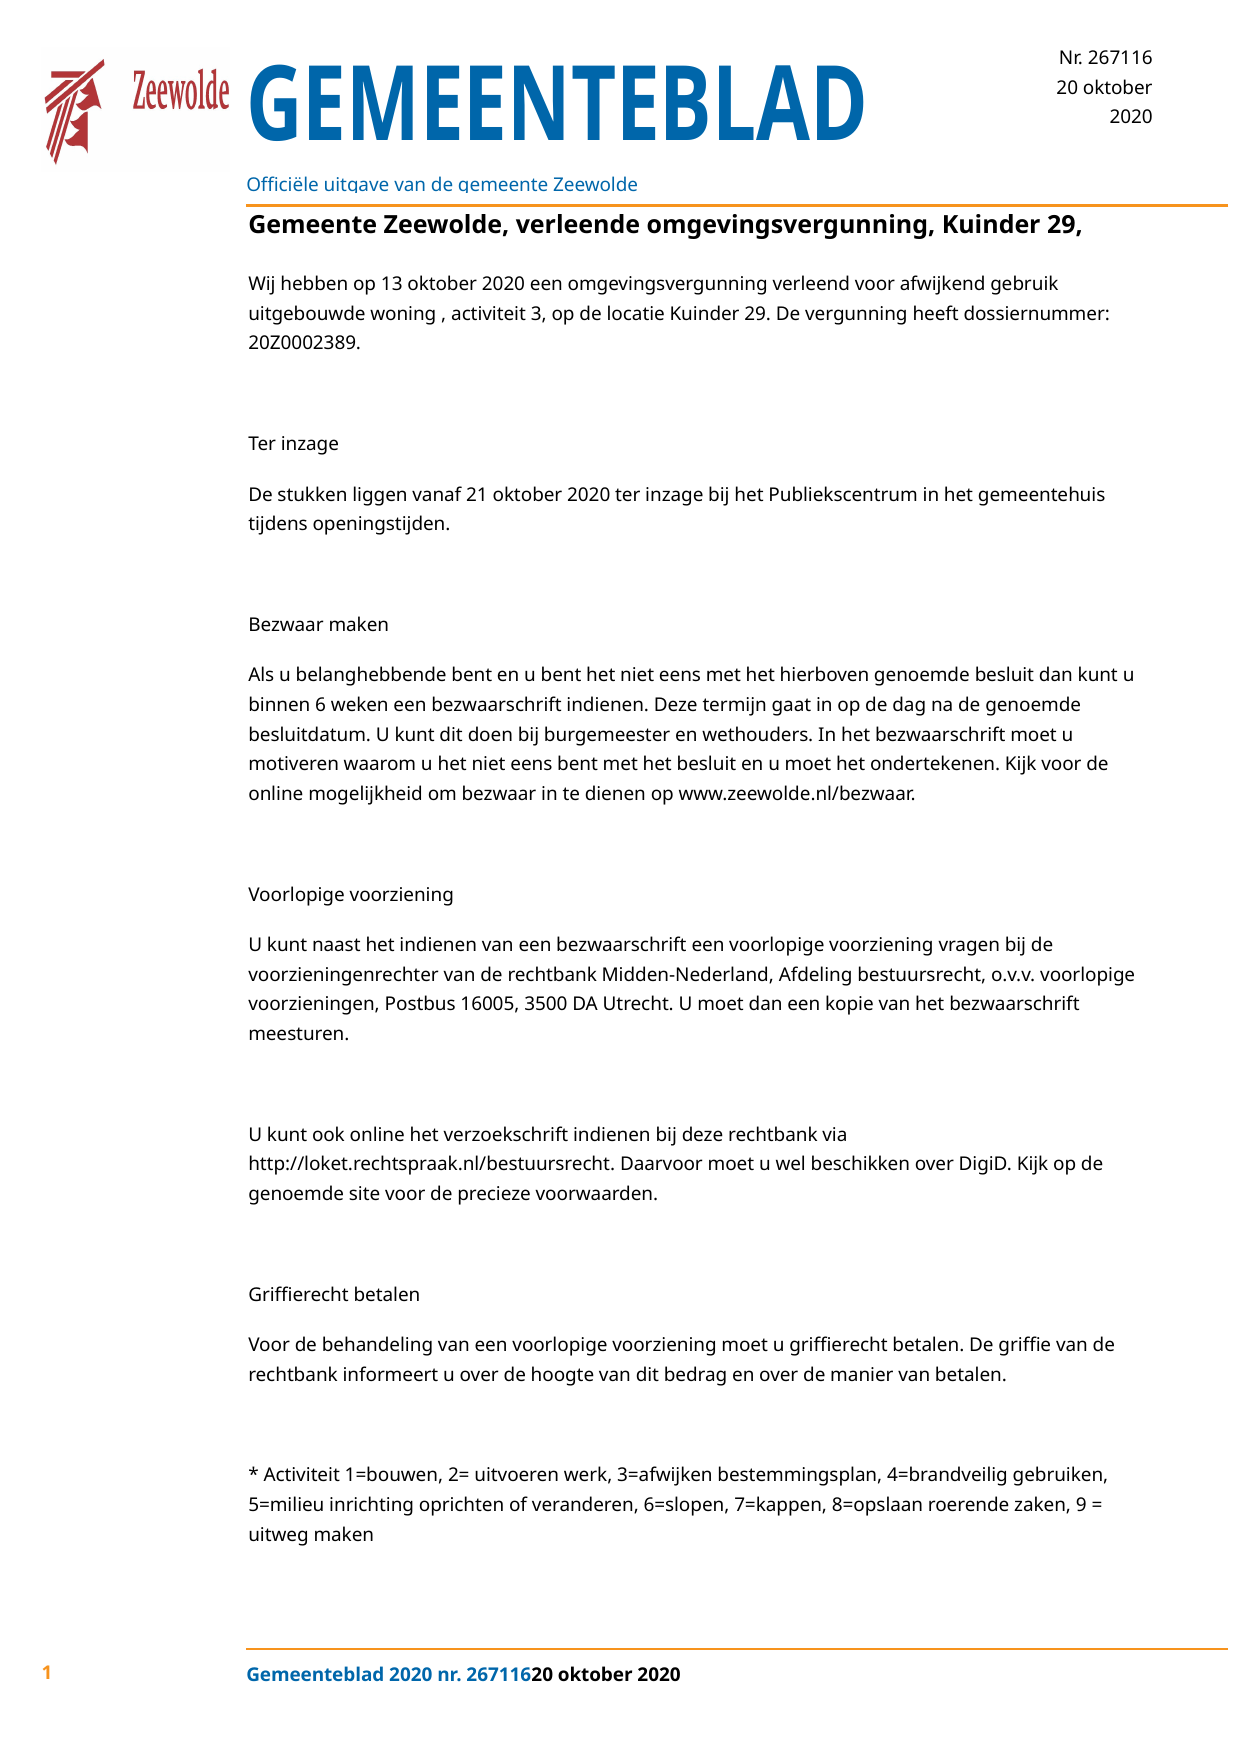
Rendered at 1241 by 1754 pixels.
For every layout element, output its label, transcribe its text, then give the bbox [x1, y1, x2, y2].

text Voor de behandeling van een voorlopige voorziening moet u griffierecht betalen. De griffie van de rechtbank informeert u over de hoogte van dit bedrag en over de manier van betalen. [248, 1331, 1152, 1386]
text Ter inzage [248, 430, 1152, 456]
text U kunt naast het indienen van een bezwaarschrift een voorlopige voorziening vragen bij de voorzieningenrechter van de rechtbank Midden-Nederland, Afdeling bestuursrecht, o.v.v. voorlopige voorzieningen, Postbus 16005, 3500 DA Utrecht. U moet dan een kopie van het bezwaarschrift meesturen. [248, 931, 1152, 1046]
picture [41, 47, 231, 172]
text Wij hebben op 13 oktober 2020 een omgevingsvergunning verleend voor afwijkend gebruik uitgebouwde woning , activiteit 3, op de locatie Kuinder 29. De vergunning heeft dossiernummer: 20Z0002389. [248, 270, 1152, 355]
text Bezwaar maken [248, 611, 1152, 637]
text Griffierecht betalen [248, 1281, 1152, 1306]
text Voorlopige voorziening [248, 881, 1152, 906]
text Gemeente Zeewolde, verleende omgevingsvergunning, Kuinder 29, [248, 207, 1152, 241]
text Als u belanghebbende bent en u bent het niet eens met het hierboven genoemde besluit dan kunt u binnen 6 weken een bezwaarschrift indienen. Deze termijn gaat in op de dag na de genoemde besluitdatum. U kunt dit doen bij burgemeester en wethouders. In het bezwaarschrift moet u motiveren waarom u het niet eens bent met het besluit en u moet het ondertekenen. Kijk voor de online mogelijkheid om bezwaar in te dienen op www.zeewolde.nl/bezwaar. [248, 662, 1152, 806]
text U kunt ook online het verzoekschrift indienen bij deze rechtbank via http://loket.rechtspraak.nl/bestuursrecht. Daarvoor moet u wel beschikken over DigiD. Kijk op de genoemde site voor de precieze voorwaarden. [248, 1121, 1152, 1206]
text De stukken liggen vanaf 21 oktober 2020 ter inzage bij het Publiekscentrum in het gemeentehuis tijdens openingstijden. [248, 481, 1152, 536]
text * Activiteit 1=bouwen, 2= uitvoeren werk, 3=afwijken bestemmingsplan, 4=brandveilig gebruiken, 5=milieu inrichting oprichten of veranderen, 6=slopen, 7=kappen, 8=opslaan roerende zaken, 9 = uitweg maken [248, 1462, 1152, 1546]
